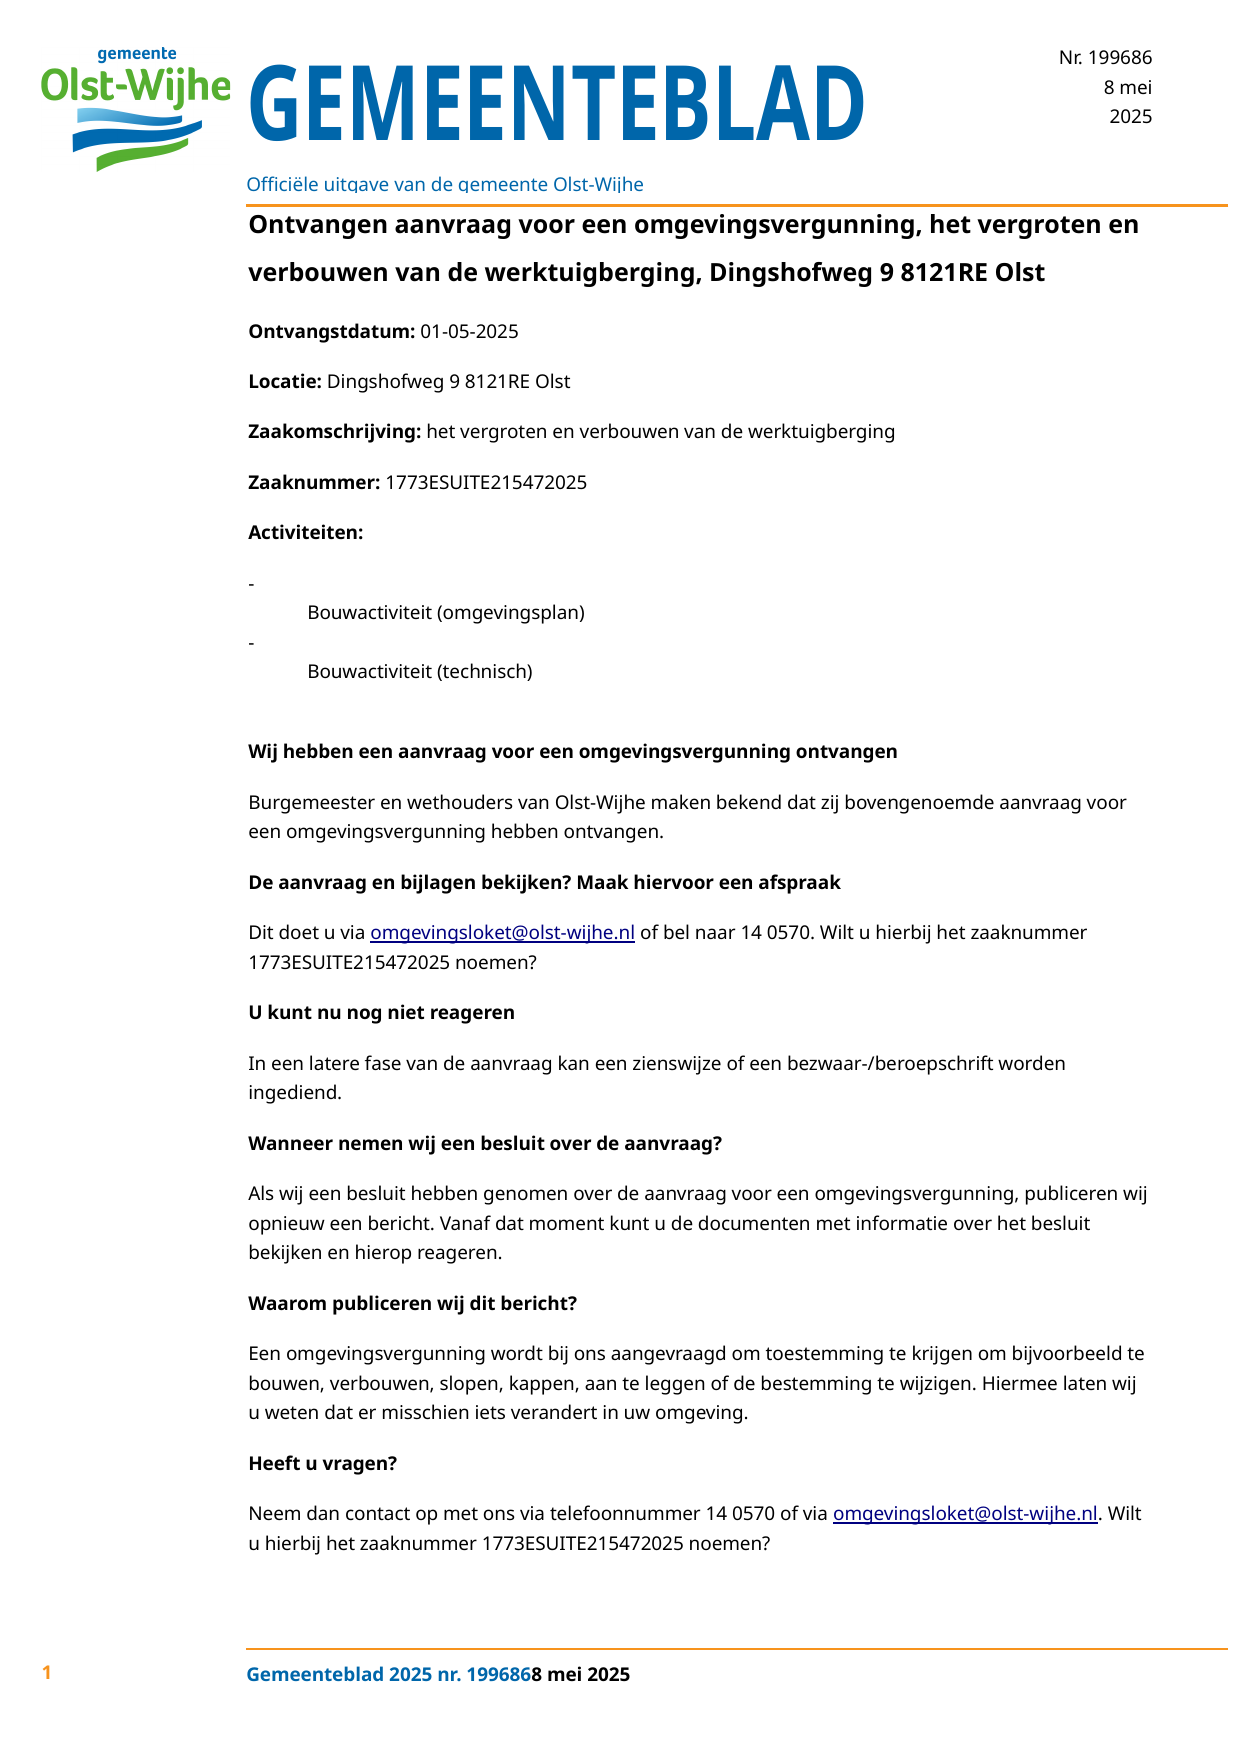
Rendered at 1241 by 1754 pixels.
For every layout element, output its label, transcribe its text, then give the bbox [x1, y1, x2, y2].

text Zaaknummer: 1773ESUITE215472025 [248, 469, 1152, 495]
text U kunt nu nog niet reageren [248, 999, 1152, 1025]
text Als wij een besluit hebben genomen over de aanvraag voor een omgevingsvergunning, publiceren wij opnieuw een bericht. Vanaf dat moment kunt u de documenten met informatie over het besluit bekijken en hierop reageren. [248, 1180, 1152, 1265]
text Een omgevingsvergunning wordt bij ons aangevraagd om toestemming te krijgen om bijvoorbeeld te bouwen, verbouwen, slopen, kappen, aan te leggen of de bestemming te wijzigen. Hiermee laten wij u weten dat er misschien iets verandert in uw omgeving. [248, 1340, 1152, 1425]
text De aanvraag en bijlagen bekijken? Maak hiervoor een afspraak [248, 869, 1152, 895]
picture [41, 47, 231, 172]
text In een latere fase van de aanvraag kan een zienswijze of een bezwaar-/beroepschrift worden ingediend. [248, 1050, 1152, 1105]
text Heeft u vragen? [248, 1450, 1152, 1476]
text Burgemeester en wethouders van Olst-Wijhe maken bekend dat zij bovengenoemde aanvraag voor een omgevingsvergunning hebben ontvangen. [248, 789, 1152, 844]
list Bouwactiviteit (technisch) [248, 659, 1152, 684]
text Activiteiten: [248, 519, 1152, 545]
text Wanneer nemen wij een besluit over de aanvraag? [248, 1130, 1152, 1156]
text Locatie: Dingshofweg 9 8121RE Olst [248, 368, 1152, 394]
text Ontvangen aanvraag voor een omgevingsvergunning, het vergroten en verbouwen van de werktuigberging, Dingshofweg 9 8121RE Olst [248, 207, 1152, 288]
text Waarom publiceren wij dit bericht? [248, 1290, 1152, 1316]
list Bouwactiviteit (omgevingsplan) [248, 599, 1152, 625]
text Wij hebben een aanvraag voor een omgevingsvergunning ontvangen [248, 739, 1152, 764]
text Neem dan contact op met ons via telefoonnummer 14 0570 of via omgevingsloket@olst-wijhe.nl. Wilt u hierbij het zaaknummer 1773ESUITE215472025 noemen? [248, 1500, 1152, 1556]
text Zaakomschrijving: het vergroten en verbouwen van de werktuigberging [248, 419, 1152, 444]
text Dit doet u via omgevingsloket@olst-wijhe.nl of bel naar 14 0570. Wilt u hierbij het zaaknummer 1773ESUITE215472025 noemen? [248, 919, 1152, 975]
text Ontvangstdatum: 01-05-2025 [248, 318, 1152, 344]
